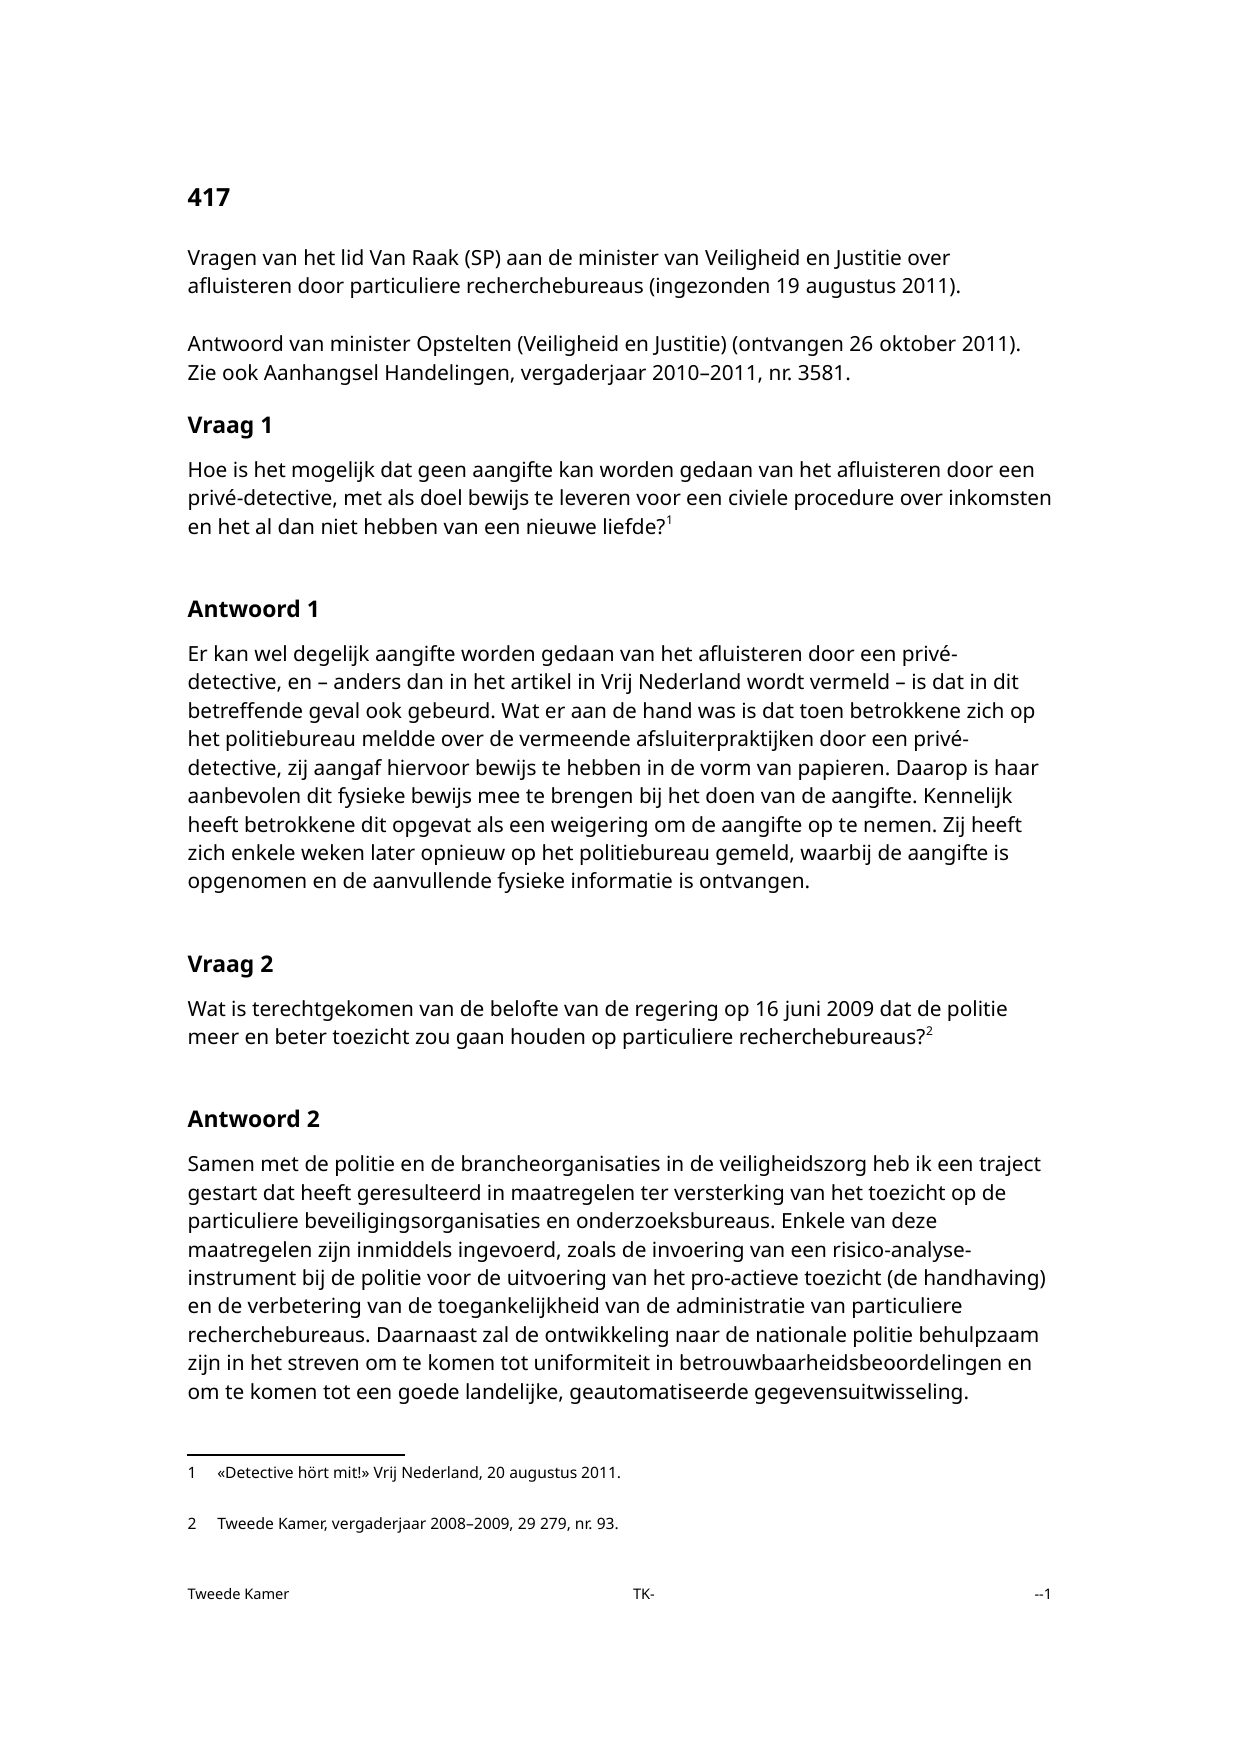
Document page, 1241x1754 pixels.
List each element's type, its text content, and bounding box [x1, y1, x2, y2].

text «Detective hört mit!» Vrij Nederland, 20 augustus 2011. [187, 1447, 1053, 1476]
text Samen met de politie en de brancheorganisaties in de veiligheidszorg heb ik een traject gestart dat heeft geresulteerd in maatregelen ter versterking van het toezicht op de particuliere beveiligingsorganisaties en onderzoeksbureaus. Enkele van deze maatregelen zijn inmiddels ingevoerd, zoals de invoering van een risico-analyse-instrument bij de politie voor de uitvoering van het pro-actieve toezicht (de handhaving) en de verbetering van de toegankelijkheid van de administratie van particuliere recherchebureaus. Daarnaast zal de ontwikkeling naar de nationale politie behulpzaam zijn in het streven om te komen tot uniformiteit in betrouwbaarheidsbeoordelingen en om te komen tot een goede landelijke, geautomatiseerde gegevensuitwisseling. [187, 1149, 1053, 1405]
text Antwoord van minister Opstelten (Veiligheid en Justitie) (ontvangen 26 oktober 2011). Zie ook Aanhangsel Handelingen, vergaderjaar 2010–2011, nr. 3581. [187, 329, 1053, 386]
subtitle Antwoord 2 [187, 1103, 1053, 1134]
text Er kan wel degelijk aangifte worden gedaan van het afluisteren door een privé-detective, en – anders dan in het artikel in Vrij Nederland wordt vermeld – is dat in dit betreffende geval ook gebeurd. Wat er aan de hand was is dat toen betrokkene zich op het politiebureau meldde over de vermeende afsluiterpraktijken door een privé-detective, zij aangaf hiervoor bewijs te hebben in de vorm van papieren. Daarop is haar aanbevolen dit fysieke bewijs mee te brengen bij het doen van de aangifte. Kennelijk heeft betrokkene dit opgevat als een weigering om de aangifte op te nemen. Zij heeft zich enkele weken later opnieuw op het politiebureau gemeld, waarbij de aangifte is opgenomen en de aanvullende fysieke informatie is ontvangen. [187, 639, 1053, 895]
subtitle Vraag 2 [187, 947, 1053, 979]
text Tweede Kamer, vergaderjaar 2008–2009, 29 279, nr. 93. [187, 1506, 1053, 1534]
text 417 [187, 179, 1053, 213]
text Wat is terechtgekomen van de belofte van de regering op 16 juni 2009 dat de politie meer en beter toezicht zou gaan houden op particuliere recherchebureaus? [187, 994, 1053, 1051]
text Hoe is het mogelijk dat geen aangifte kan worden gedaan van het afluisteren door een privé-detective, met als doel bewijs te leveren voor een civiele procedure over inkomsten en het al dan niet hebben van een nieuwe liefde? [187, 455, 1053, 540]
subtitle Antwoord 1 [187, 593, 1053, 624]
text Vragen van het lid Van Raak (SP) aan de minister van Veiligheid en Justitie over afluisteren door particuliere recherchebureaus (ingezonden 19 augustus 2011). [187, 243, 1053, 300]
subtitle Vraag 1 [187, 409, 1053, 440]
